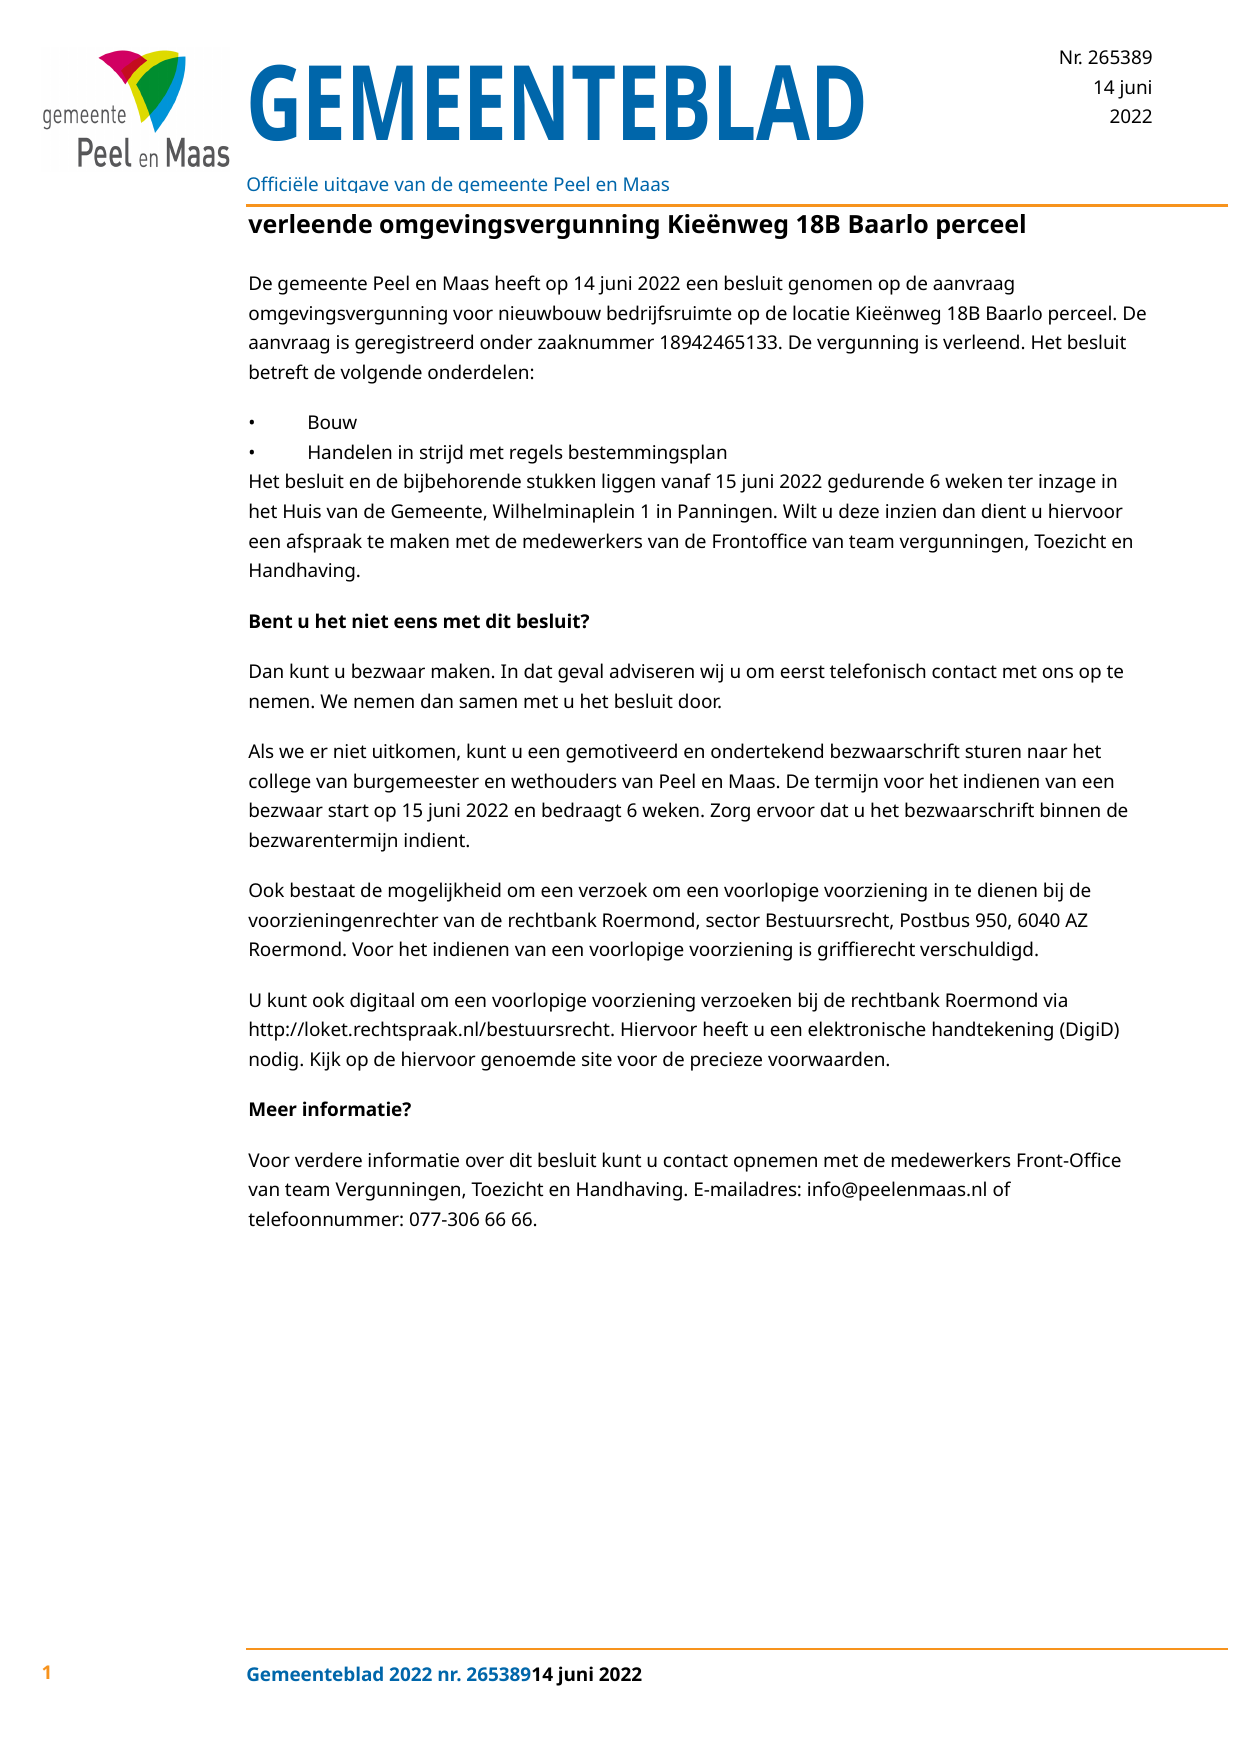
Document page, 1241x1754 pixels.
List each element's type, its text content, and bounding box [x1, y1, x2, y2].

text De gemeente Peel en Maas heeft op 14 juni 2022 een besluit genomen op de aanvraag omgevingsvergunning voor nieuwbouw bedrijfsruimte op de locatie Kieënweg 18B Baarlo perceel. De aanvraag is geregistreerd onder zaaknummer 18942465133. De vergunning is verleend. Het besluit betreft de volgende onderdelen: [248, 270, 1152, 385]
picture [41, 47, 231, 172]
text Als we er niet uitkomen, kunt u een gemotiveerd en ondertekend bezwaarschrift sturen naar het college van burgemeester en wethouders van Peel en Maas. De termijn voor het indienen van een bezwaar start op 15 juni 2022 en bedraagt 6 weken. Zorg ervoor dat u het bezwaarschrift binnen de bezwarentermijn indient. [248, 738, 1152, 853]
text verleende omgevingsvergunning Kieënweg 18B Baarlo perceel [248, 207, 1152, 241]
text Voor verdere informatie over dit besluit kunt u contact opnemen met de medewerkers Front-Office van team Vergunningen, Toezicht en Handhaving. E-mailadres: info@peelenmaas.nl of telefoonnummer: 077-306 66 66. [248, 1147, 1152, 1232]
text Dan kunt u bezwaar maken. In dat geval adviseren wij u om eerst telefonisch contact met ons op te nemen. We nemen dan samen met u het besluit door. [248, 658, 1152, 713]
text Bent u het niet eens met dit besluit? [248, 608, 1152, 633]
list Handelen in strijd met regels bestemmingsplan [248, 439, 1152, 465]
text U kunt ook digitaal om een voorlopige voorziening verzoeken bij de rechtbank Roermond via http://loket.rechtspraak.nl/bestuursrecht. Hiervoor heeft u een elektronische handtekening (DigiD) nodig. Kijk op de hiervoor genoemde site voor de precieze voorwaarden. [248, 987, 1152, 1072]
list Bouw [248, 409, 1152, 435]
text Ook bestaat de mogelijkheid om een verzoek om een voorlopige voorziening in te dienen bij de voorzieningenrechter van de rechtbank Roermond, sector Bestuursrecht, Postbus 950, 6040 AZ Roermond. Voor het indienen van een voorlopige voorziening is griffierecht verschuldigd. [248, 877, 1152, 962]
text Het besluit en de bijbehorende stukken liggen vanaf 15 juni 2022 gedurende 6 weken ter inzage in het Huis van de Gemeente, Wilhelminaplein 1 in Panningen. Wilt u deze inzien dan dient u hiervoor een afspraak te maken met de medewerkers van de Frontoffice van team vergunningen, Toezicht en Handhaving. [248, 469, 1152, 583]
text Meer informatie? [248, 1097, 1152, 1122]
